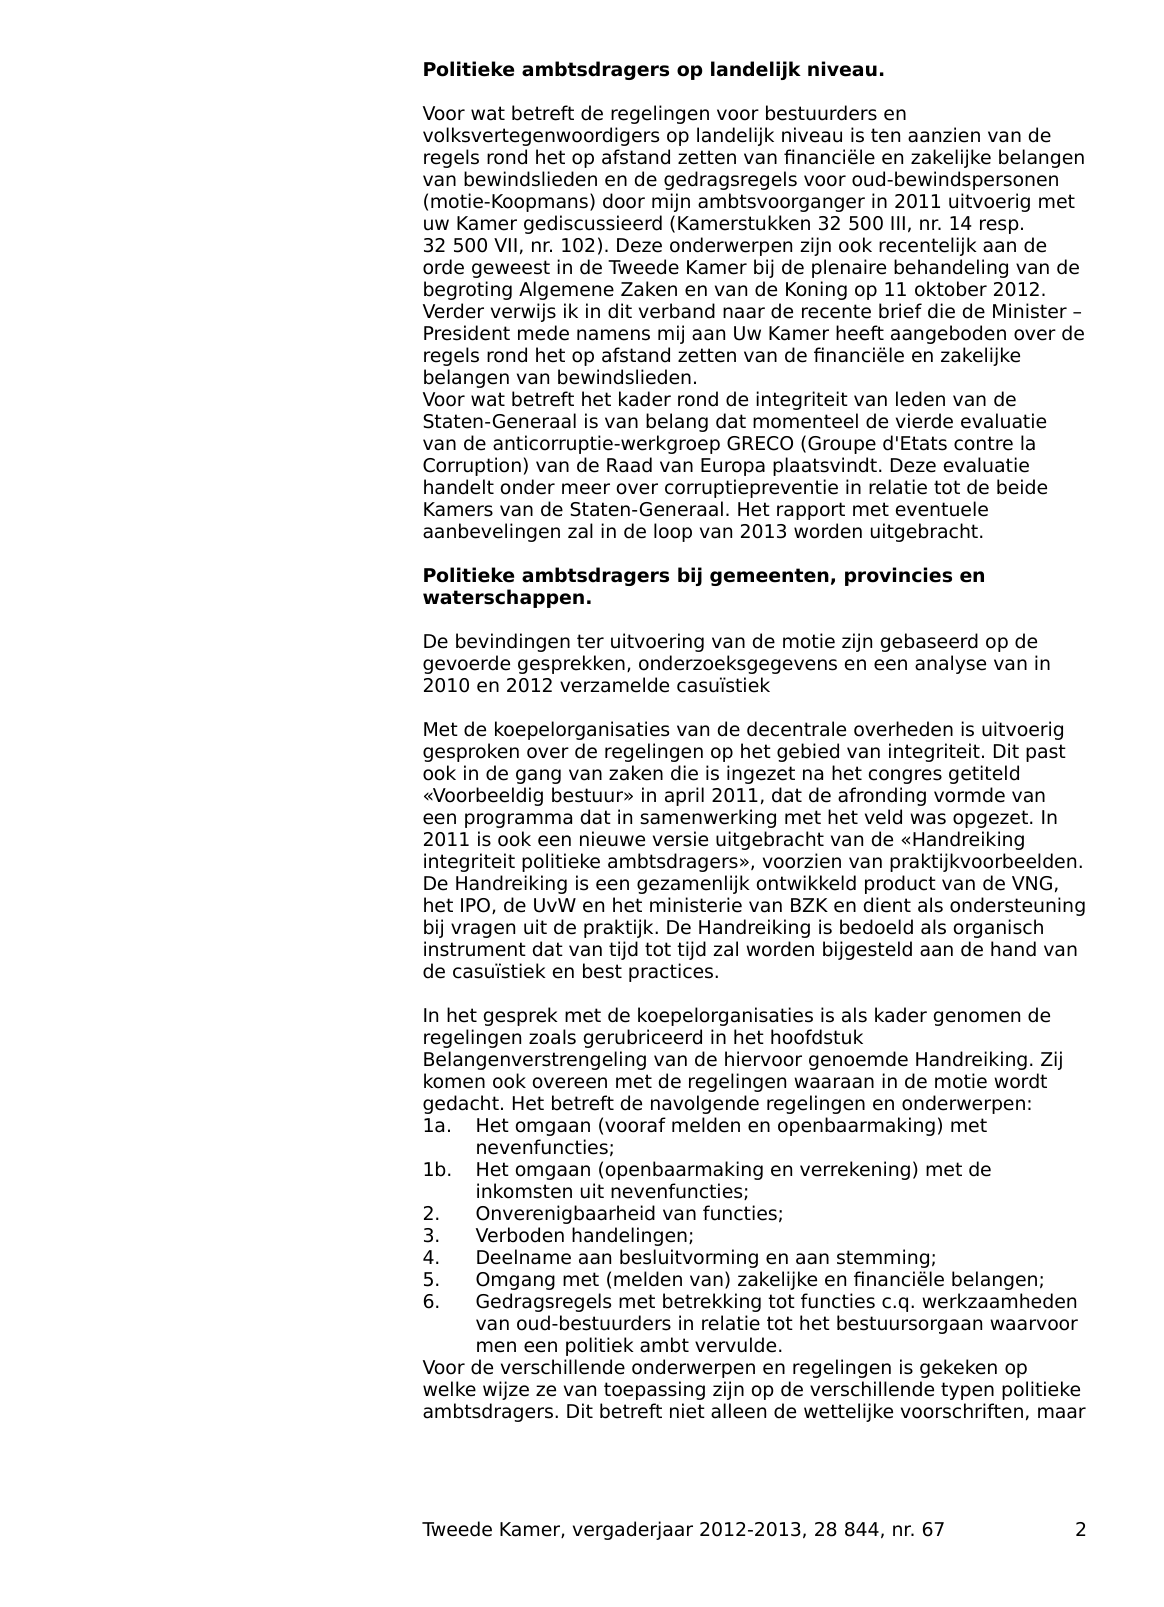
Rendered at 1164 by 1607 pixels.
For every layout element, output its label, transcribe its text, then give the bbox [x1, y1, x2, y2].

text 6. Gedragsregels met betrekking tot functies c.q. werkzaamheden van oud-bestuurders in relatie tot het bestuursorgaan waarvoor men een politiek ambt vervulde. [422, 1291, 1087, 1357]
subtitle Politieke ambtsdragers op landelijk niveau. [422, 59, 1087, 81]
subtitle Politieke ambtsdragers bij gemeenten, provincies en waterschappen. [422, 565, 1087, 609]
text Voor de verschillende onderwerpen en regelingen is gekeken op welke wijze ze van toepassing zijn op de verschillende typen politieke ambtsdragers. Dit betreft niet alleen de wettelijke voorschriften, maar [422, 1357, 1087, 1423]
text 3. Verboden handelingen; [422, 1225, 1087, 1247]
text 5. Omgang met (melden van) zakelijke en financiële belangen; [422, 1269, 1087, 1291]
text Voor wat betreft de regelingen voor bestuurders en volksvertegenwoordigers op landelijk niveau is ten aanzien van de regels rond het op afstand zetten van financiële en zakelijke belangen van bewindslieden en de gedragsregels voor oud-bewindspersonen (motie-Koopmans) door mijn ambtsvoorganger in 2011 uitvoerig met uw Kamer gediscussieerd (Kamerstukken 32 500 III, nr. 14 resp. 32 500 VII, nr. 102). Deze onderwerpen zijn ook recentelijk aan de orde geweest in de Tweede Kamer bij de plenaire behandeling van de begroting Algemene Zaken en van de Koning op 11 oktober 2012. Verder verwijs ik in dit verband naar de recente brief die de Minister – President mede namens mij aan Uw Kamer heeft aangeboden over de regels rond het op afstand zetten van de financiële en zakelijke belangen van bewindslieden. [422, 103, 1087, 389]
text Met de koepelorganisaties van de decentrale overheden is uitvoerig gesproken over de regelingen op het gebied van integriteit. Dit past ook in de gang van zaken die is ingezet na het congres getiteld «Voorbeeldig bestuur» in april 2011, dat de afronding vormde van een programma dat in samenwerking met het veld was opgezet. In 2011 is ook een nieuwe versie uitgebracht van de «Handreiking integriteit politieke ambtsdragers», voorzien van praktijkvoorbeelden. De Handreiking is een gezamenlijk ontwikkeld product van de VNG, het IPO, de UvW en het ministerie van BZK en dient als ondersteuning bij vragen uit de praktijk. De Handreiking is bedoeld als organisch instrument dat van tijd tot tijd zal worden bijgesteld aan de hand van de casuïstiek en best practices. [422, 719, 1087, 983]
text Voor wat betreft het kader rond de integriteit van leden van de Staten-Generaal is van belang dat momenteel de vierde evaluatie van de anticorruptie-werkgroep GRECO (Groupe d'Etats contre la Corruption) van de Raad van Europa plaatsvindt. Deze evaluatie handelt onder meer over corruptiepreventie in relatie tot de beide Kamers van de Staten-Generaal. Het rapport met eventuele aanbevelingen zal in de loop van 2013 worden uitgebracht. [422, 389, 1087, 543]
text 2. Onverenigbaarheid van functies; [422, 1203, 1087, 1225]
text 4. Deelname aan besluitvorming en aan stemming; [422, 1247, 1087, 1269]
text 1b. Het omgaan (openbaarmaking en verrekening) met de inkomsten uit nevenfuncties; [422, 1159, 1087, 1203]
text In het gesprek met de koepelorganisaties is als kader genomen de regelingen zoals gerubriceerd in het hoofdstuk Belangenverstrengeling van de hiervoor genoemde Handreiking. Zij komen ook overeen met de regelingen waaraan in de motie wordt gedacht. Het betreft de navolgende regelingen en onderwerpen: [422, 1005, 1087, 1115]
text De bevindingen ter uitvoering van de motie zijn gebaseerd op de gevoerde gesprekken, onderzoeksgegevens en een analyse van in 2010 en 2012 verzamelde casuïstiek [422, 631, 1087, 697]
text 1a. Het omgaan (vooraf melden en openbaarmaking) met nevenfuncties; [422, 1115, 1087, 1159]
